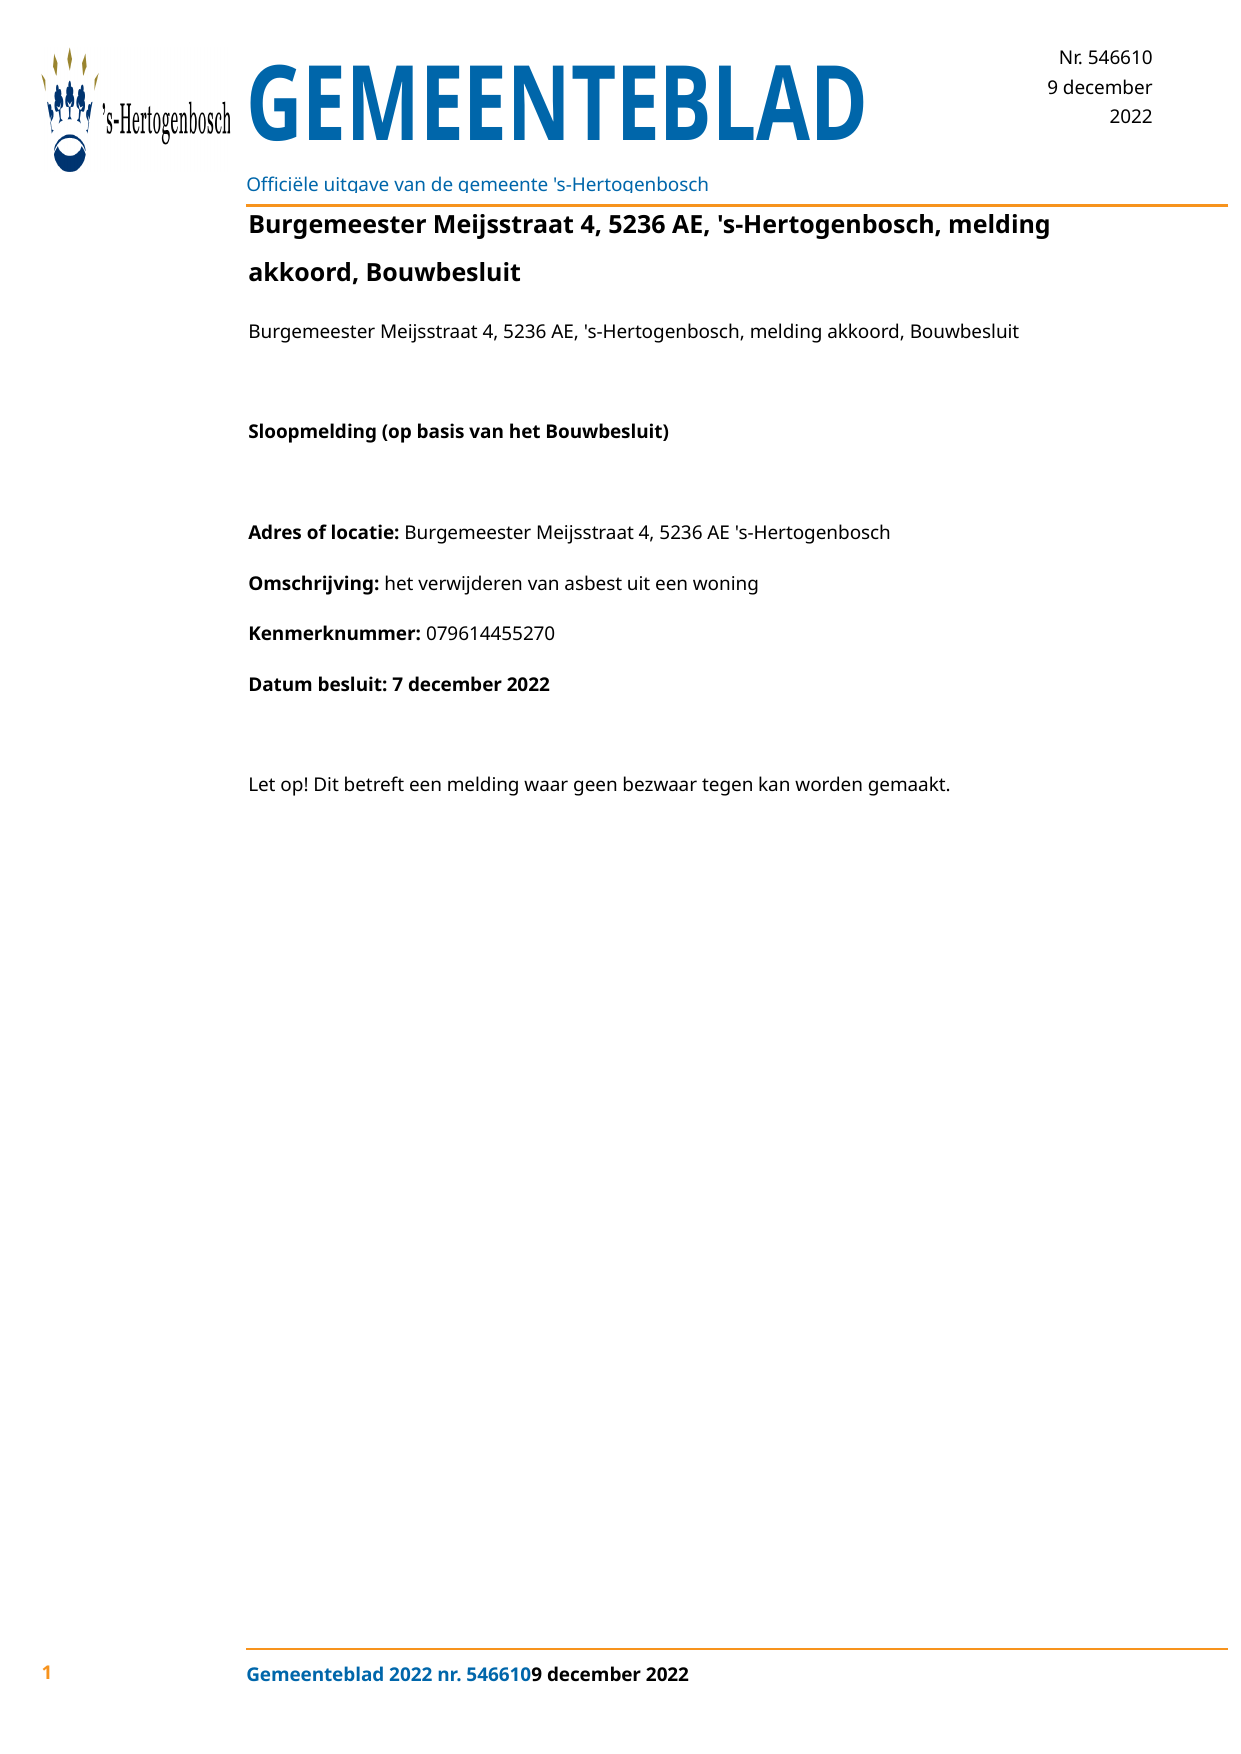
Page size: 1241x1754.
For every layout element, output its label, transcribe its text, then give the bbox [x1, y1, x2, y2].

text Adres of locatie: Burgemeester Meijsstraat 4, 5236 AE 's-Hertogenbosch [248, 519, 1152, 545]
text Kenmerknummer: 079614455270 [248, 620, 1152, 646]
text Let op! Dit betreft een melding waar geen bezwaar tegen kan worden gemaakt. [248, 772, 1152, 797]
text Burgemeester Meijsstraat 4, 5236 AE, 's-Hertogenbosch, melding akkoord, Bouwbesluit [248, 207, 1152, 288]
text Sloopmelding (op basis van het Bouwbesluit) [248, 419, 1152, 444]
text Burgemeester Meijsstraat 4, 5236 AE, 's-Hertogenbosch, melding akkoord, Bouwbesluit [248, 318, 1152, 344]
text Datum besluit: 7 december 2022 [248, 671, 1152, 697]
text Omschrijving: het verwijderen van asbest uit een woning [248, 570, 1152, 596]
picture [41, 47, 231, 172]
